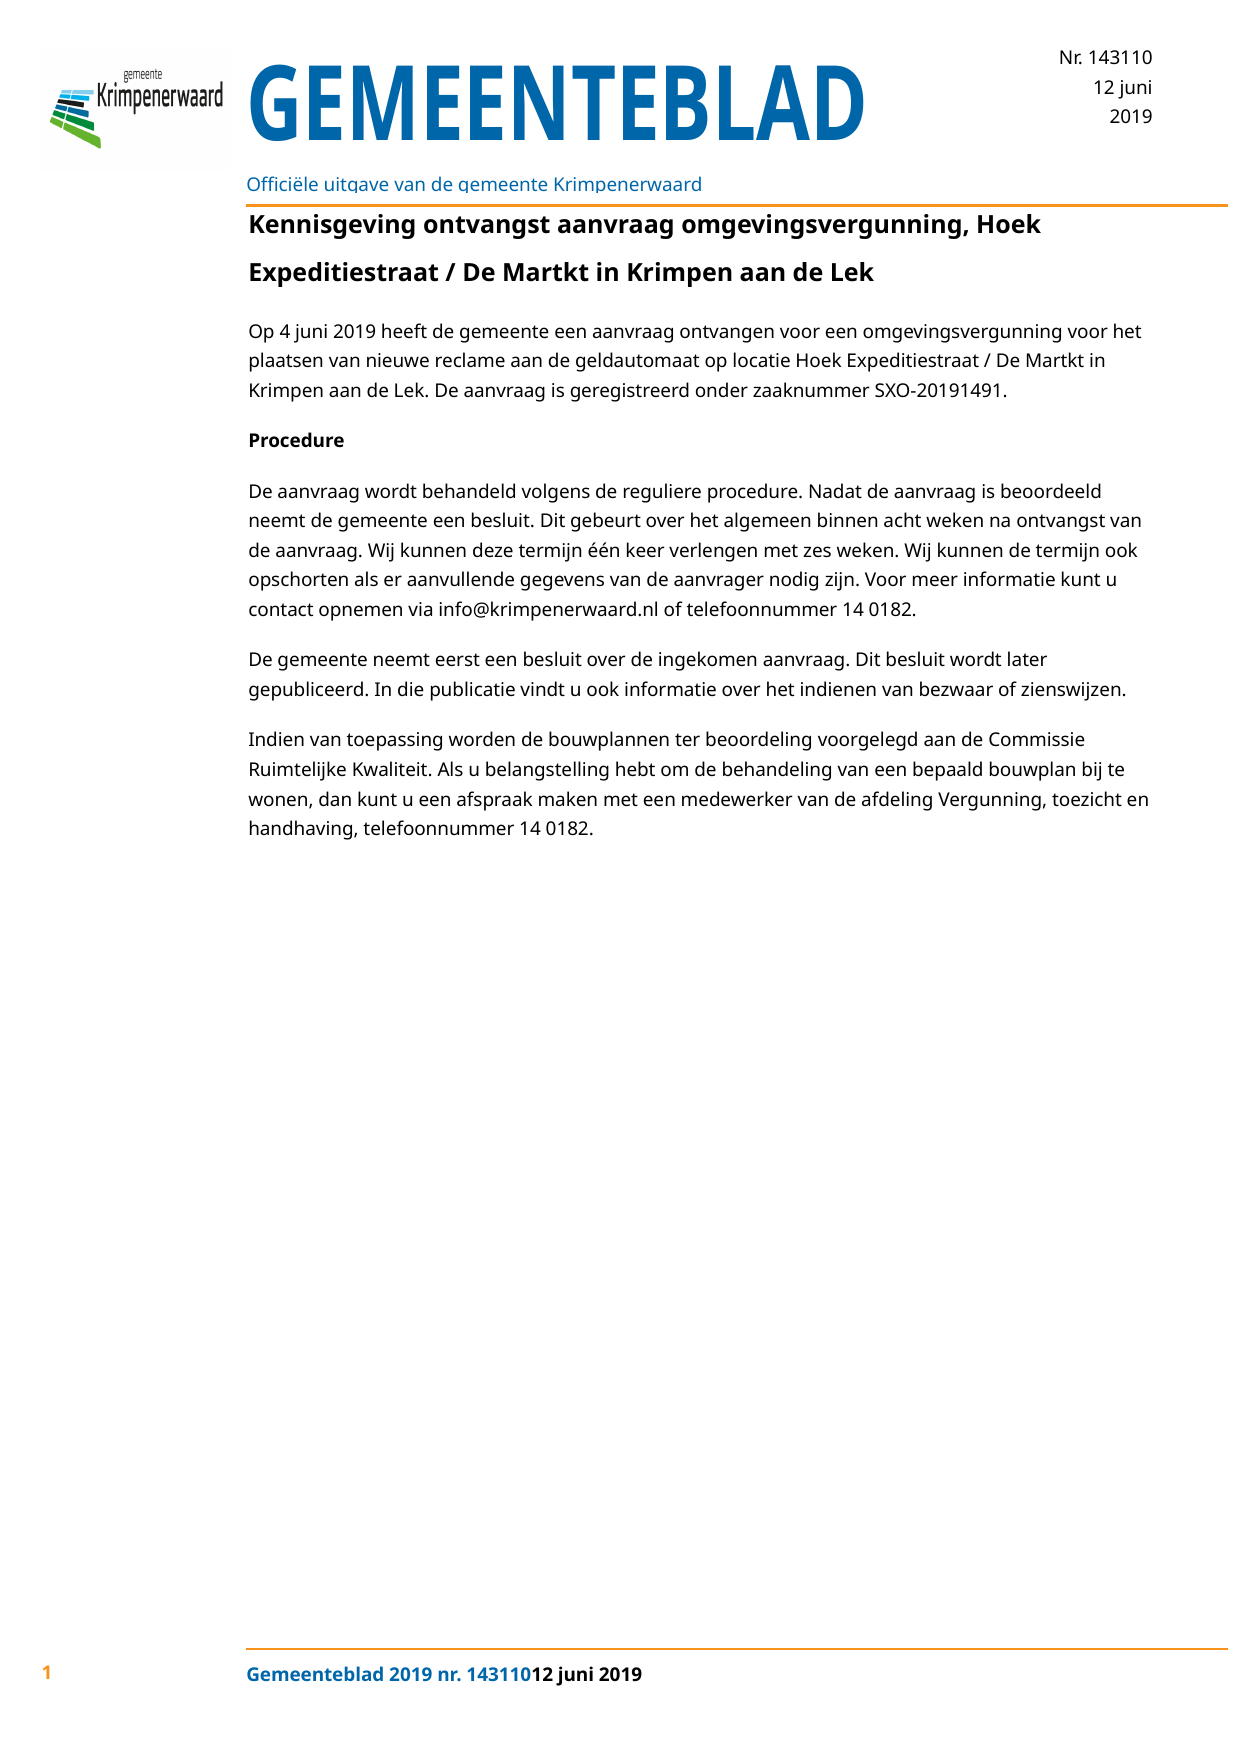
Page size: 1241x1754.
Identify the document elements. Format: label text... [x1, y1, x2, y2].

picture [41, 47, 231, 172]
text Procedure [248, 427, 1152, 453]
text Kennisgeving ontvangst aanvraag omgevingsvergunning, Hoek Expeditiestraat / De Martkt in Krimpen aan de Lek [248, 207, 1152, 288]
text De aanvraag wordt behandeld volgens de reguliere procedure. Nadat de aanvraag is beoordeeld neemt de gemeente een besluit. Dit gebeurt over het algemeen binnen acht weken na ontvangst van de aanvraag. Wij kunnen deze termijn één keer verlengen met zes weken. Wij kunnen de termijn ook opschorten als er aanvullende gegevens van de aanvrager nodig zijn. Voor meer informatie kunt u contact opnemen via info@krimpenerwaard.nl of telefoonnummer 14 0182. [248, 478, 1152, 622]
text Indien van toepassing worden de bouwplannen ter beoordeling voorgelegd aan de Commissie Ruimtelijke Kwaliteit. Als u belangstelling hebt om de behandeling van een bepaald bouwplan bij te wonen, dan kunt u een afspraak maken met een medewerker van de afdeling Vergunning, toezicht en handhaving, telefoonnummer 14 0182. [248, 727, 1152, 841]
text De gemeente neemt eerst een besluit over de ingekomen aanvraag. Dit besluit wordt later gepubliceerd. In die publicatie vindt u ook informatie over het indienen van bezwaar of zienswijzen. [248, 647, 1152, 702]
text Op 4 juni 2019 heeft de gemeente een aanvraag ontvangen voor een omgevingsvergunning voor het plaatsen van nieuwe reclame aan de geldautomaat op locatie Hoek Expeditiestraat / De Martkt in Krimpen aan de Lek. De aanvraag is geregistreerd onder zaaknummer SXO-20191491. [248, 318, 1152, 403]
